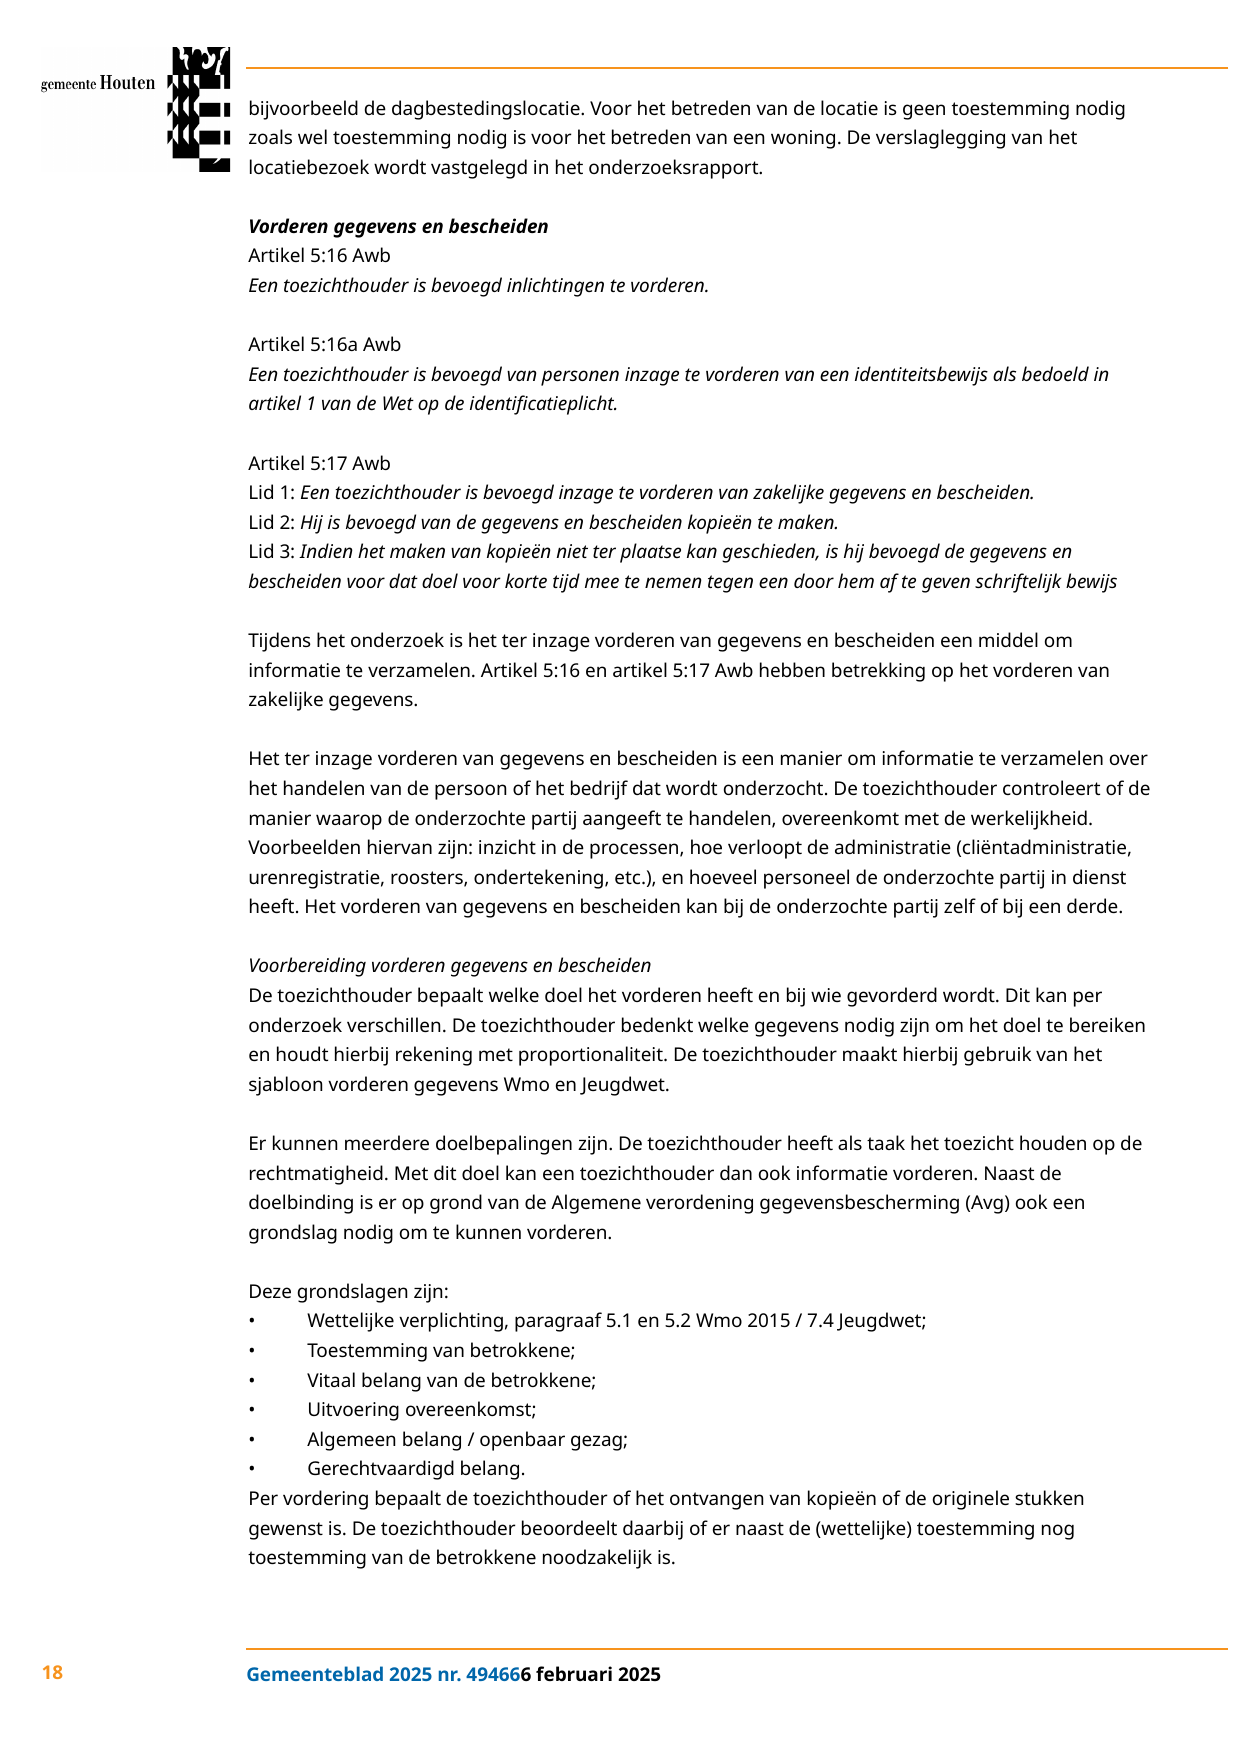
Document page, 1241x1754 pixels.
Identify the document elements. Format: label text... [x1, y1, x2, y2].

text De toezichthouder bepaalt welke doel het vorderen heeft en bij wie gevorderd wordt. Dit kan per onderzoek verschillen. De toezichthouder bedenkt welke gegevens nodig zijn om het doel te bereiken en houdt hierbij rekening met proportionaliteit. De toezichthouder maakt hierbij gebruik van het sjabloon vorderen gegevens Wmo en Jeugdwet. [248, 982, 1152, 1097]
text Voorbereiding vorderen gegevens en bescheiden [248, 953, 1152, 978]
text Een toezichthouder is bevoegd van personen inzage te vorderen van een identiteitsbewijs als bedoeld in artikel 1 van de Wet op de identificatieplicht. [248, 361, 1152, 416]
text Een toezichthouder is bevoegd inlichtingen te vorderen. [248, 272, 1152, 298]
text Er kunnen meerdere doelbepalingen zijn. De toezichthouder heeft als taak het toezicht houden op de rechtmatigheid. Met dit doel kan een toezichthouder dan ook informatie vorderen. Naast de doelbinding is er op grond van de Algemene verordening gegevensbescherming (Avg) ook een grondslag nodig om te kunnen vorderen. [248, 1130, 1152, 1245]
text Artikel 5:16a Awb [248, 331, 1152, 357]
list Gerechtvaardigd belang. [248, 1456, 1152, 1481]
text Tijdens het onderzoek is het ter inzage vorderen van gegevens en bescheiden een middel om informatie te verzamelen. Artikel 5:16 en artikel 5:17 Awb hebben betrekking op het vorderen van zakelijke gegevens. [248, 627, 1152, 712]
list Vitaal belang van de betrokkene; [248, 1367, 1152, 1393]
text Deze grondslagen zijn: [248, 1278, 1152, 1304]
picture [41, 47, 231, 172]
list Uitvoering overeenkomst; [248, 1396, 1152, 1422]
list Algemeen belang / openbaar gezag; [248, 1426, 1152, 1452]
text Vorderen gegevens en bescheiden [248, 213, 1152, 239]
text Artikel 5:16 Awb [248, 243, 1152, 268]
text Artikel 5:17 Awb [248, 450, 1152, 476]
text Lid 1: Een toezichthouder is bevoegd inzage te vorderen van zakelijke gegevens en bescheiden. [248, 479, 1152, 505]
text Lid 2: Hij is bevoegd van de gegevens en bescheiden kopieën te maken. [248, 509, 1152, 535]
text Lid 3: Indien het maken van kopieën niet ter plaatse kan geschieden, is hij bevoegd de gegevens en bescheiden voor dat doel voor korte tijd mee te nemen tegen een door hem af te geven schriftelijk bewijs [248, 538, 1152, 594]
list Toestemming van betrokkene; [248, 1337, 1152, 1363]
text Per vordering bepaalt de toezichthouder of het ontvangen van kopieën of de originele stukken gewenst is. De toezichthouder beoordeelt daarbij of er naast de (wettelijke) toestemming nog toestemming van de betrokkene noodzakelijk is. [248, 1485, 1152, 1570]
list Wettelijke verplichting, paragraaf 5.1 en 5.2 Wmo 2015 / 7.4 Jeugdwet; [248, 1308, 1152, 1333]
text Het ter inzage vorderen van gegevens en bescheiden is een manier om informatie te verzamelen over het handelen van de persoon of het bedrijf dat wordt onderzocht. De toezichthouder controleert of de manier waarop de onderzochte partij aangeeft te handelen, overeenkomt met de werkelijkheid. Voorbeelden hiervan zijn: inzicht in de processen, hoe verloopt de administratie (cliëntadministratie, urenregistratie, roosters, ondertekening, etc.), en hoeveel personeel de onderzochte partij in dienst heeft. Het vorderen van gegevens en bescheiden kan bij de onderzochte partij zelf of bij een derde. [248, 746, 1152, 919]
text bijvoorbeeld de dagbestedingslocatie. Voor het betreden van de locatie is geen toestemming nodig zoals wel toestemming nodig is voor het betreden van een woning. De verslaglegging van het locatiebezoek wordt vastgelegd in het onderzoeksrapport. [248, 95, 1152, 180]
